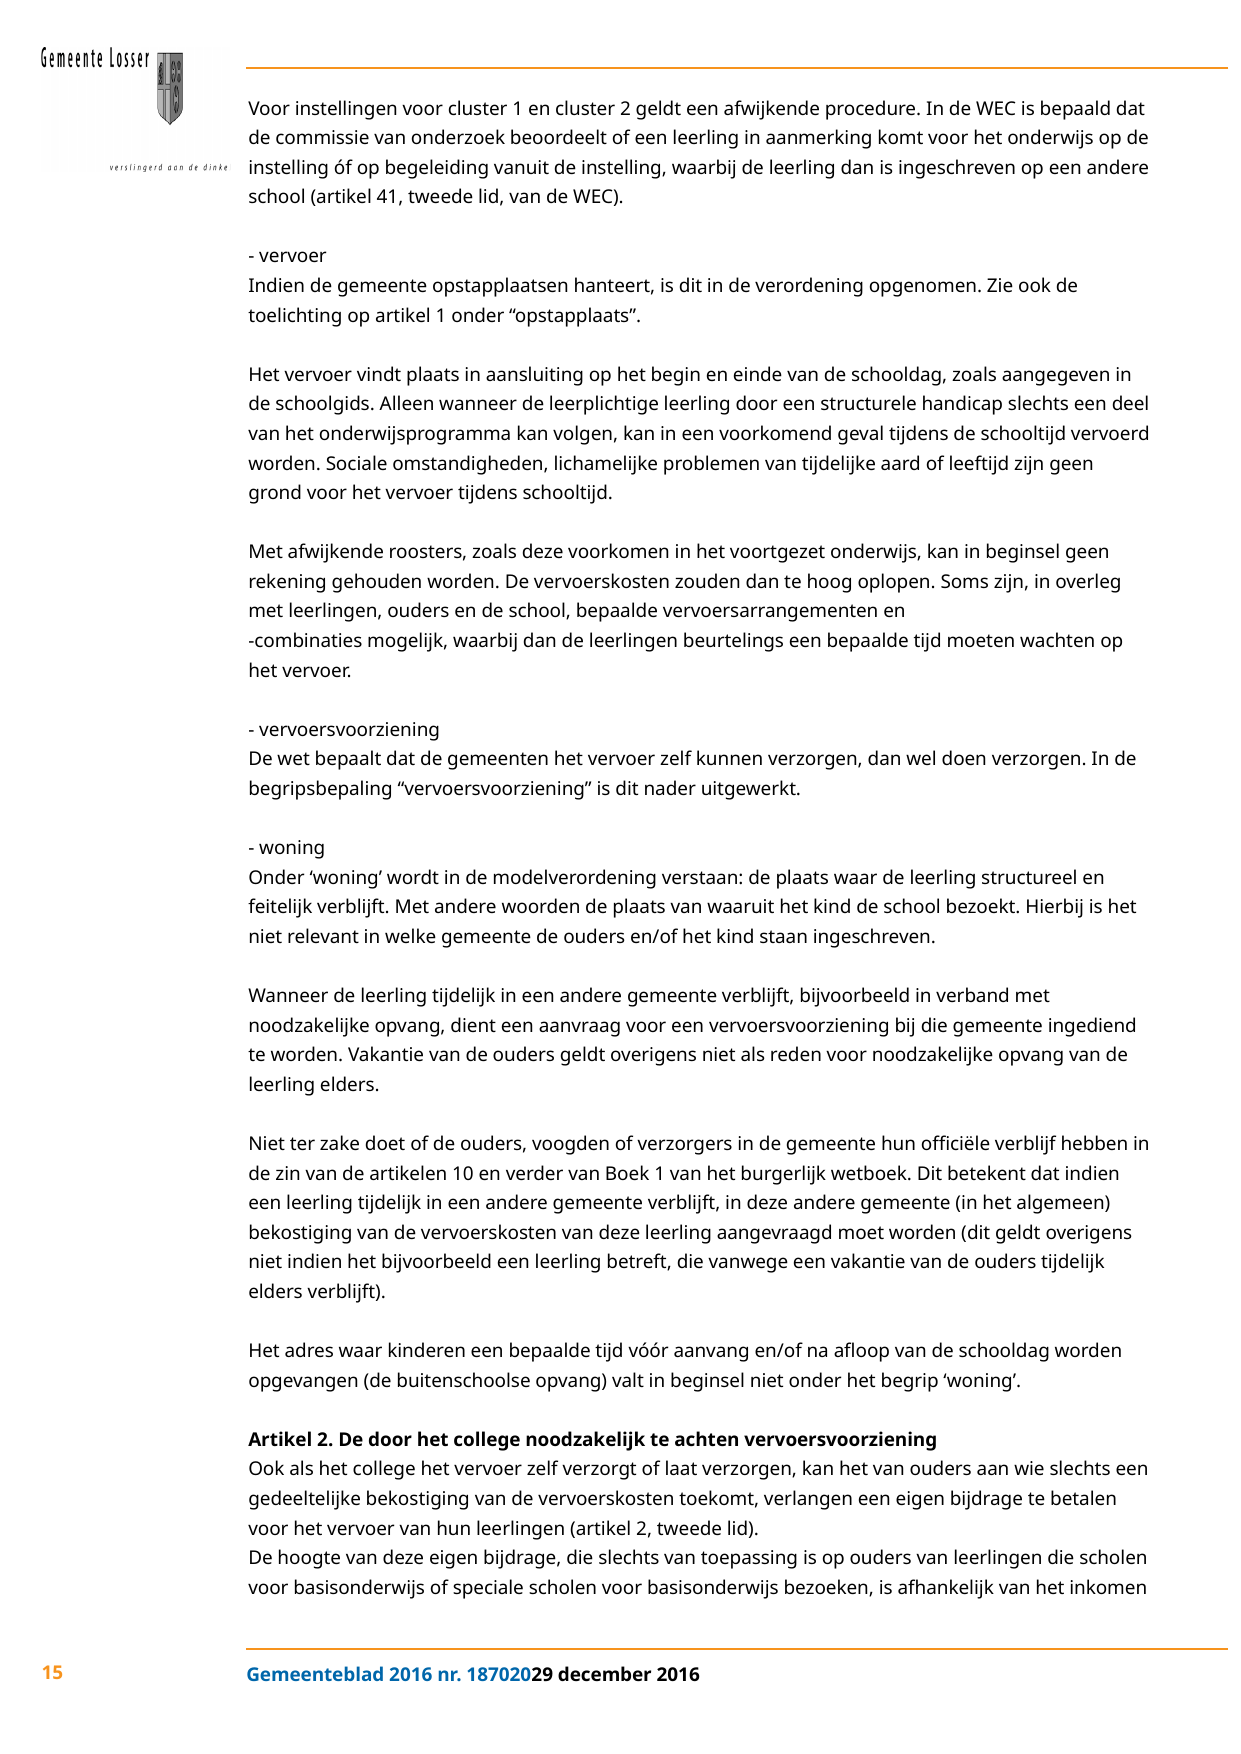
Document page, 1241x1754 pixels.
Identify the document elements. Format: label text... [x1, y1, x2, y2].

text Het adres waar kinderen een bepaalde tijd vóór aanvang en/of na afloop van de schooldag worden opgevangen (de buitenschoolse opvang) valt in beginsel niet onder het begrip ‘woning’. [248, 1337, 1152, 1393]
text De wet bepaalt dat de gemeenten het vervoer zelf kunnen verzorgen, dan wel doen verzorgen. In de begripsbepaling “vervoersvoorziening” is dit nader uitgewerkt. [248, 746, 1152, 801]
text - vervoer [248, 243, 1152, 268]
text Onder ‘woning’ wordt in de modelverordening verstaan: de plaats waar de leerling structureel en feitelijk verblijft. Met andere woorden de plaats van waaruit het kind de school bezoekt. Hierbij is het niet relevant in welke gemeente de ouders en/of het kind staan ingeschreven. [248, 864, 1152, 949]
text Voor instellingen voor cluster 1 en cluster 2 geldt een afwijkende procedure. In de WEC is bepaald dat de commissie van onderzoek beoordeelt of een leerling in aanmerking komt voor het onderwijs op de instelling óf op begeleiding vanuit de instelling, waarbij de leerling dan is ingeschreven op een andere school (artikel 41, tweede lid, van de WEC). [248, 95, 1152, 209]
text Niet ter zake doet of de ouders, voogden of verzorgers in de gemeente hun officiële verblijf hebben in de zin van de artikelen 10 en verder van Boek 1 van het burgerlijk wetboek. Dit betekent dat indien een leerling tijdelijk in een andere gemeente verblijft, in deze andere gemeente (in het algemeen) bekostiging van de vervoerskosten van deze leerling aangevraagd moet worden (dit geldt overigens niet indien het bijvoorbeeld een leerling betreft, die vanwege een vakantie van de ouders tijdelijk elders verblijft). [248, 1130, 1152, 1304]
text Artikel 2. De door het college noodzakelijk te achten vervoersvoorziening [248, 1426, 1152, 1452]
text Indien de gemeente opstapplaatsen hanteert, is dit in de verordening opgenomen. Zie ook de toelichting op artikel 1 onder “opstapplaats”. [248, 272, 1152, 328]
text Het vervoer vindt plaats in aansluiting op het begin en einde van de schooldag, zoals aangegeven in de schoolgids. Alleen wanneer de leerplichtige leerling door een structurele handicap slechts een deel van het onderwijsprogramma kan volgen, kan in een voorkomend geval tijdens de schooltijd vervoerd worden. Sociale omstandigheden, lichamelijke problemen van tijdelijke aard of leeftijd zijn geen grond voor het vervoer tijdens schooltijd. [248, 361, 1152, 505]
text Wanneer de leerling tijdelijk in een andere gemeente verblijft, bijvoorbeeld in verband met noodzakelijke opvang, dient een aanvraag voor een vervoersvoorziening bij die gemeente ingediend te worden. Vakantie van de ouders geldt overigens niet als reden voor noodzakelijke opvang van de leerling elders. [248, 982, 1152, 1097]
text - vervoersvoorziening [248, 716, 1152, 742]
text Ook als het college het vervoer zelf verzorgt of laat verzorgen, kan het van ouders aan wie slechts een gedeeltelijke bekostiging van de vervoerskosten toekomt, verlangen een eigen bijdrage te betalen voor het vervoer van hun leerlingen (artikel 2, tweede lid). [248, 1456, 1152, 1541]
picture [41, 47, 231, 172]
text -combinaties mogelijk, waarbij dan de leerlingen beurtelings een bepaalde tijd moeten wachten op het vervoer. [248, 627, 1152, 683]
text Met afwijkende roosters, zoals deze voorkomen in het voortgezet onderwijs, kan in beginsel geen rekening gehouden worden. De vervoerskosten zouden dan te hoog oplopen. Soms zijn, in overleg met leerlingen, ouders en de school, bepaalde vervoersarrangementen en [248, 538, 1152, 623]
text De hoogte van deze eigen bijdrage, die slechts van toepassing is op ouders van leerlingen die scholen voor basisonderwijs of speciale scholen voor basisonderwijs bezoeken, is afhankelijk van het inkomen [248, 1544, 1152, 1600]
text - woning [248, 834, 1152, 860]
